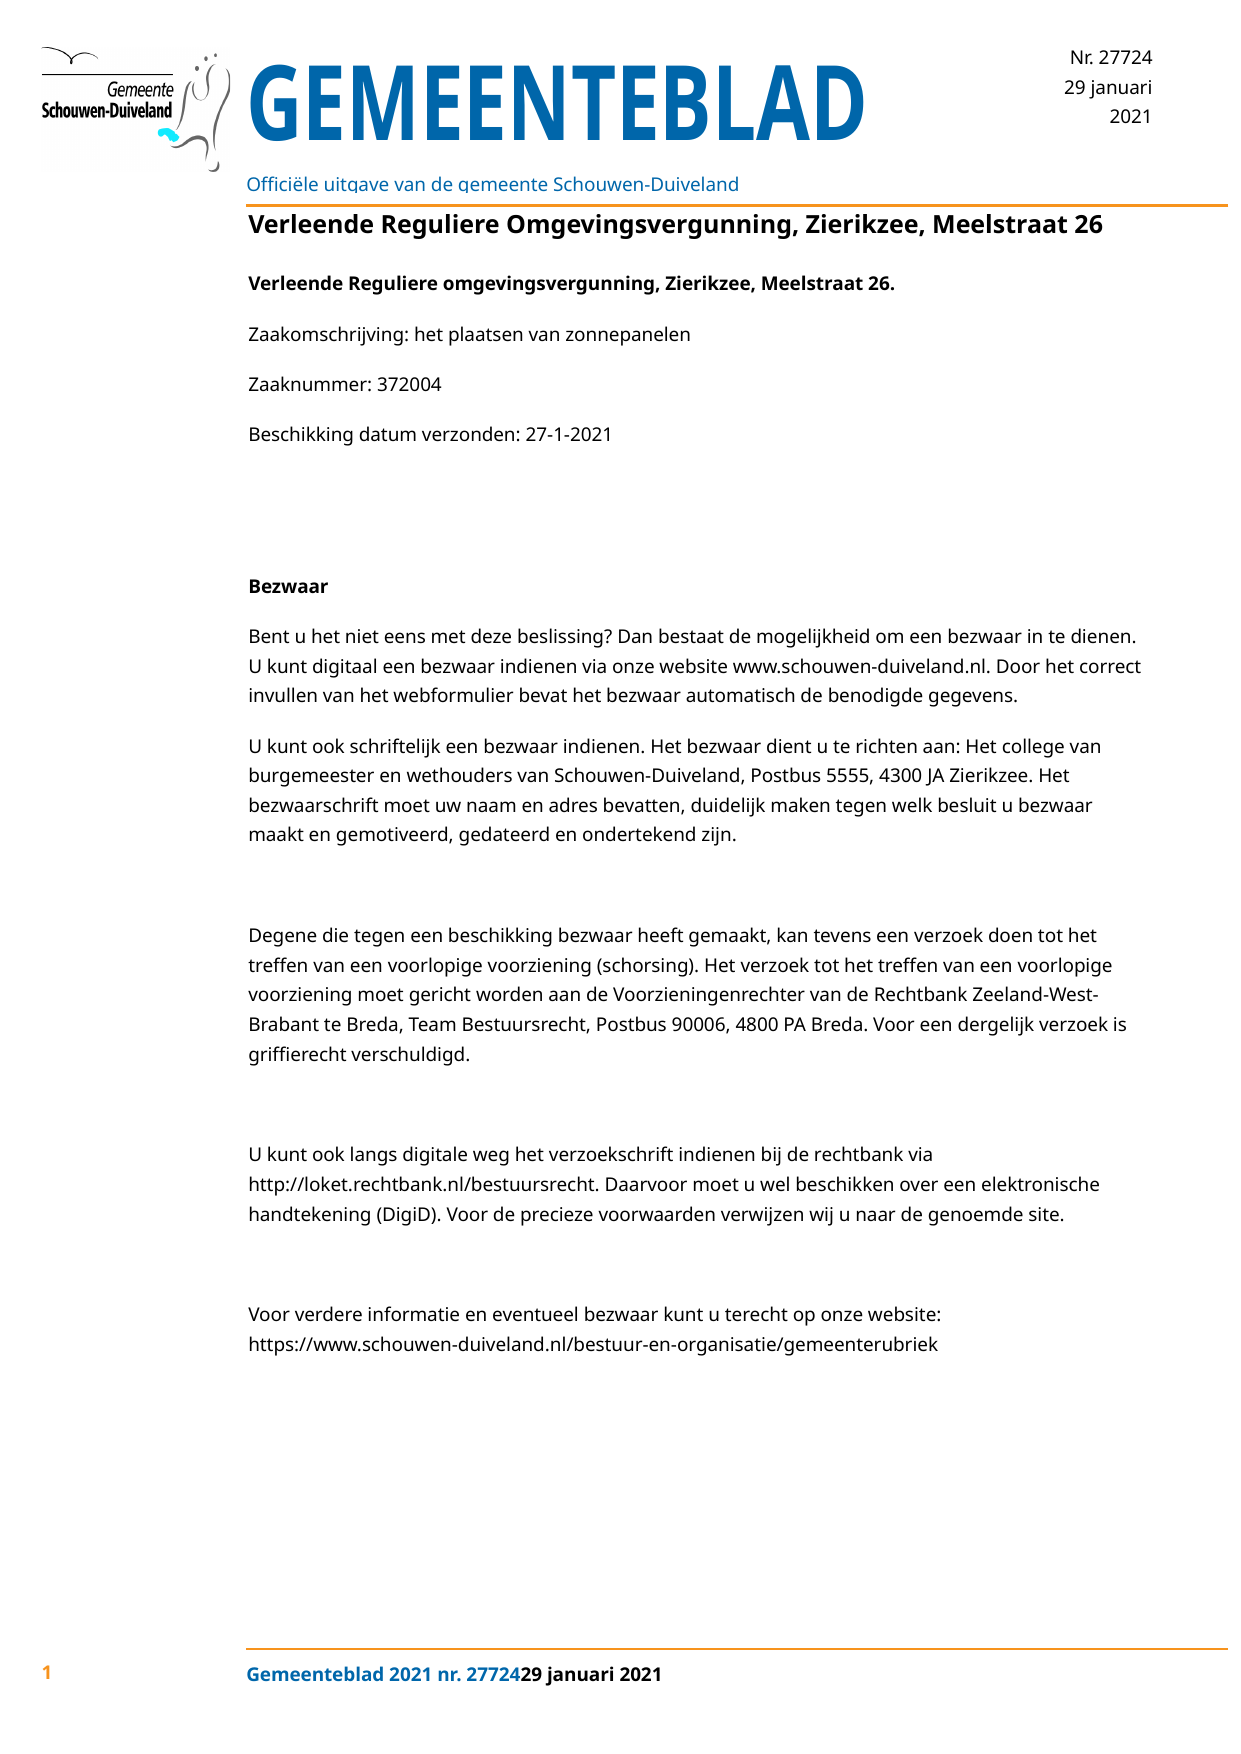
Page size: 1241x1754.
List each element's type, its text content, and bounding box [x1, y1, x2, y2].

text Beschikking datum verzonden: 27-1-2021 [248, 422, 1152, 447]
text Zaaknummer: 372004 [248, 371, 1152, 397]
text U kunt ook schriftelijk een bezwaar indienen. Het bezwaar dient u te richten aan: Het college van burgemeester en wethouders van Schouwen-Duiveland, Postbus 5555, 4300 JA Zierikzee. Het bezwaarschrift moet uw naam en adres bevatten, duidelijk maken tegen welk besluit u bezwaar maakt en gemotiveerd, gedateerd en ondertekend zijn. [248, 733, 1152, 847]
text Verleende Reguliere Omgevingsvergunning, Zierikzee, Meelstraat 26 [248, 207, 1152, 241]
text Voor verdere informatie en eventueel bezwaar kunt u terecht op onze website: https://www.schouwen-duiveland.nl/bestuur-en-organisatie/gemeenterubriek [248, 1302, 1152, 1357]
text Verleende Reguliere omgevingsvergunning, Zierikzee, Meelstraat 26. [248, 270, 1152, 296]
picture [41, 47, 231, 172]
text Degene die tegen een beschikking bezwaar heeft gemaakt, kan tevens een verzoek doen tot het treffen van een voorlopige voorziening (schorsing). Het verzoek tot het treffen van een voorlopige voorziening moet gericht worden aan de Voorzieningenrechter van de Rechtbank Zeeland-West-Brabant te Breda, Team Bestuursrecht, Postbus 90006, 4800 PA Breda. Voor een dergelijk verzoek is griffierecht verschuldigd. [248, 922, 1152, 1066]
text Bezwaar [248, 573, 1152, 598]
text U kunt ook langs digitale weg het verzoekschrift indienen bij de rechtbank via http://loket.rechtbank.nl/bestuursrecht. Daarvoor moet u wel beschikken over een elektronische handtekening (DigiD). Voor de precieze voorwaarden verwijzen wij u naar de genoemde site. [248, 1142, 1152, 1226]
text Zaakomschrijving: het plaatsen van zonnepanelen [248, 321, 1152, 346]
text Bent u het niet eens met deze beslissing? Dan bestaat de mogelijkheid om een bezwaar in te dienen. U kunt digitaal een bezwaar indienen via onze website www.schouwen-duiveland.nl. Door het correct invullen van het webformulier bevat het bezwaar automatisch de benodigde gegevens. [248, 623, 1152, 708]
